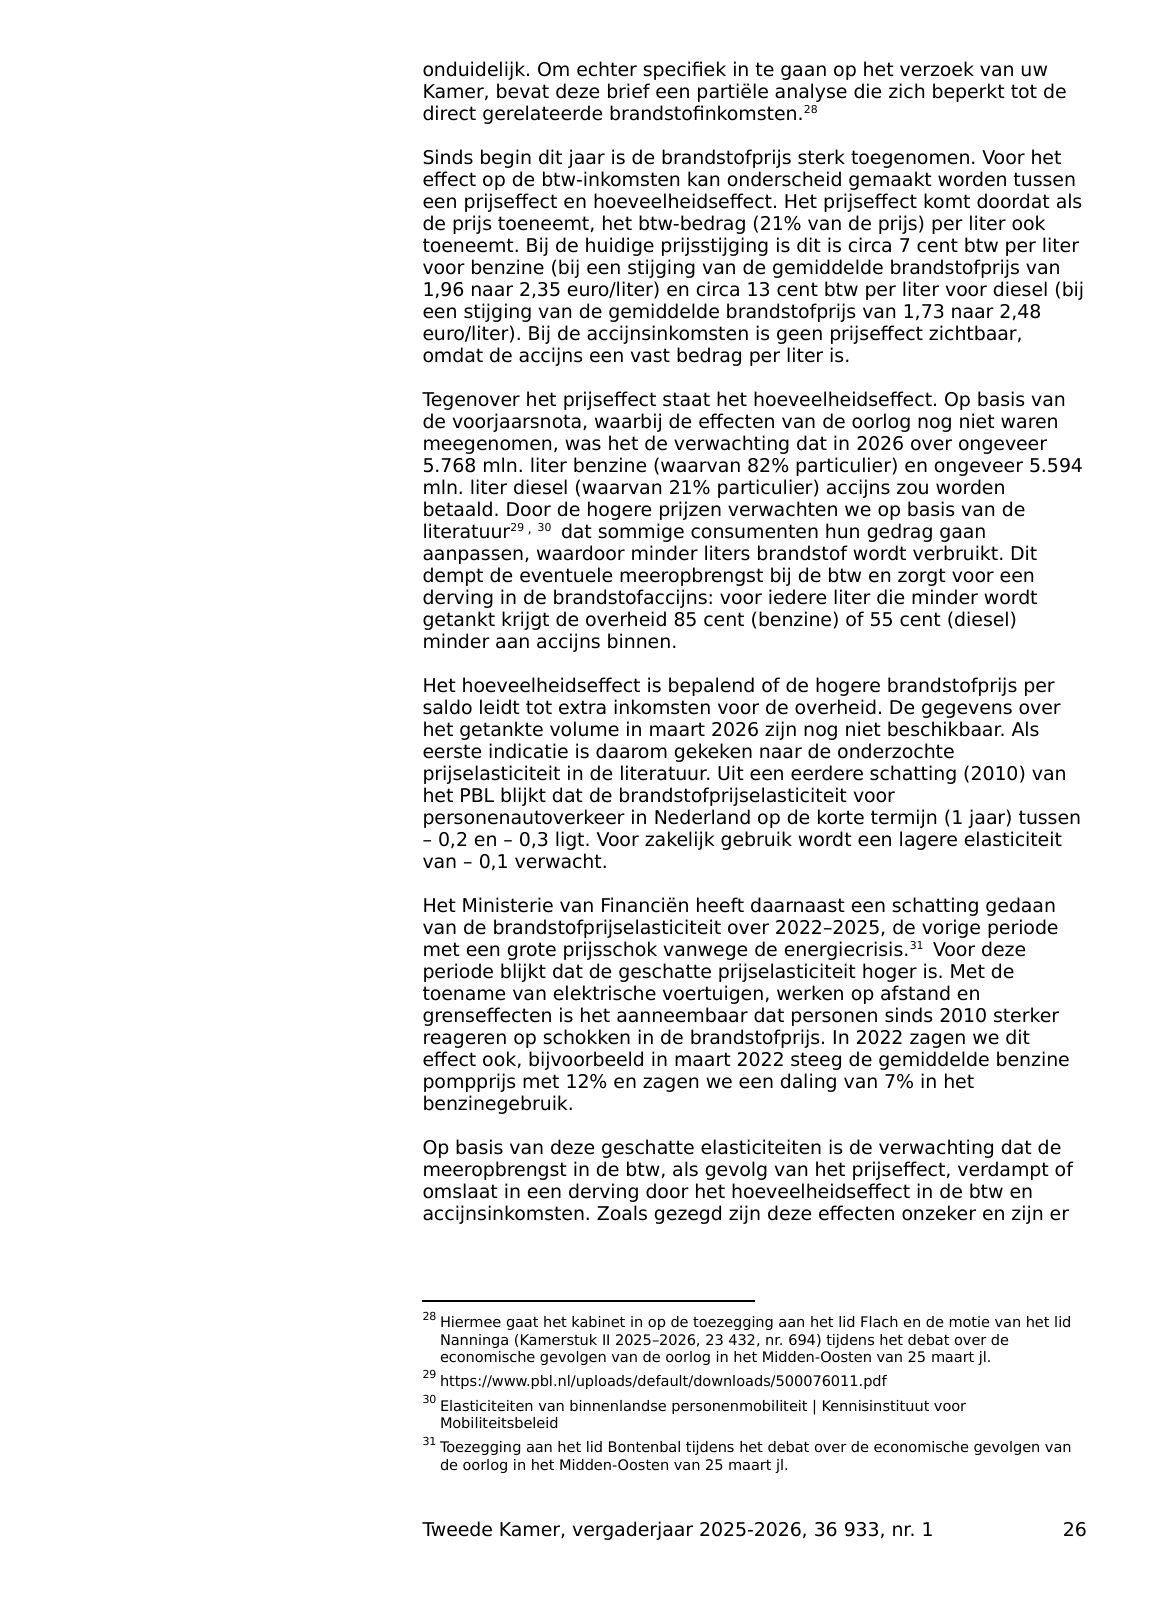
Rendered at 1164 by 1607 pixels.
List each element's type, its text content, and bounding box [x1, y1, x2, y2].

text https://www.pbl.nl/uploads/default/downloads/500076011.pdf [422, 1368, 1087, 1391]
text onduidelijk. Om echter specifiek in te gaan op het verzoek van uw Kamer, bevat deze brief een partiële analyse die zich beperkt tot de direct gerelateerde brandstofinkomsten. [422, 59, 1087, 125]
text Sinds begin dit jaar is de brandstofprijs sterk toegenomen. Voor het effect op de btw-inkomsten kan onderscheid gemaakt worden tussen een prijseffect en hoeveelheidseffect. Het prijseffect komt doordat als de prijs toeneemt, het btw-bedrag (21% van de prijs) per liter ook toeneemt. Bij de huidige prijsstijging is dit is circa 7 cent btw per liter voor benzine (bij een stijging van de gemiddelde brandstofprijs van 1,96 naar 2,35 euro/liter) en circa 13 cent btw per liter voor diesel (bij een stijging van de gemiddelde brandstofprijs van 1,73 naar 2,48 euro/liter). Bij de accijnsinkomsten is geen prijseffect zichtbaar, omdat de accijns een vast bedrag per liter is. [422, 147, 1087, 367]
text Het hoeveelheidseffect is bepalend of de hogere brandstofprijs per saldo leidt tot extra inkomsten voor de overheid. De gegevens over het getankte volume in maart 2026 zijn nog niet beschikbaar. Als eerste indicatie is daarom gekeken naar de onderzochte prijselasticiteit in de literatuur. Uit een eerdere schatting (2010) van het PBL blijkt dat de brandstofprijselasticiteit voor personenautoverkeer in Nederland op de korte termijn (1 jaar) tussen – 0,2 en – 0,3 ligt. Voor zakelijk gebruik wordt een lagere elasticiteit van – 0,1 verwacht. [422, 675, 1087, 873]
text Elasticiteiten van binnenlandse personenmobiliteit | Kennisinstituut voor Mobiliteitsbeleid [422, 1393, 1087, 1432]
text Het Ministerie van Financiën heeft daarnaast een schatting gedaan van de brandstofprijselasticiteit over 2022–2025, de vorige periode met een grote prijsschok vanwege de energiecrisis. Voor deze periode blijkt dat de geschatte prijselasticiteit hoger is. Met de toename van elektrische voertuigen, werken op afstand en grenseffecten is het aanneembaar dat personen sinds 2010 sterker reageren op schokken in de brandstofprijs. In 2022 zagen we dit effect ook, bijvoorbeeld in maart 2022 steeg de gemiddelde benzine pompprijs met 12% en zagen we een daling van 7% in het benzinegebruik. [422, 895, 1087, 1115]
text Toezegging aan het lid Bontenbal tijdens het debat over de economische gevolgen van de oorlog in het Midden-Oosten van 25 maart jl. [422, 1435, 1087, 1474]
text Hiermee gaat het kabinet in op de toezegging aan het lid Flach en de motie van het lid Nanninga (Kamerstuk II 2025–2026, 23 432, nr. 694) tijdens het debat over de economische gevolgen van de oorlog in het Midden-Oosten van 25 maart jl. [422, 1310, 1087, 1366]
text Tegenover het prijseffect staat het hoeveelheidseffect. Op basis van de voorjaarsnota, waarbij de effecten van de oorlog nog niet waren meegenomen, was het de verwachting dat in 2026 over ongeveer 5.768 mln. liter benzine (waarvan 82% particulier) en ongeveer 5.594 mln. liter diesel (waarvan 21% particulier) accijns zou worden betaald. Door de hogere prijzen verwachten we op basis van de literatuur, dat sommige consumenten hun gedrag gaan aanpassen, waardoor minder liters brandstof wordt verbruikt. Dit dempt de eventuele meeropbrengst bij de btw en zorgt voor een derving in de brandstofaccijns: voor iedere liter die minder wordt getankt krijgt de overheid 85 cent (benzine) of 55 cent (diesel) minder aan accijns binnen. [422, 389, 1087, 653]
text Op basis van deze geschatte elasticiteiten is de verwachting dat de meeropbrengst in de btw, als gevolg van het prijseffect, verdampt of omslaat in een derving door het hoeveelheidseffect in de btw en accijnsinkomsten. Zoals gezegd zijn deze effecten onzeker en zijn er [422, 1137, 1087, 1225]
